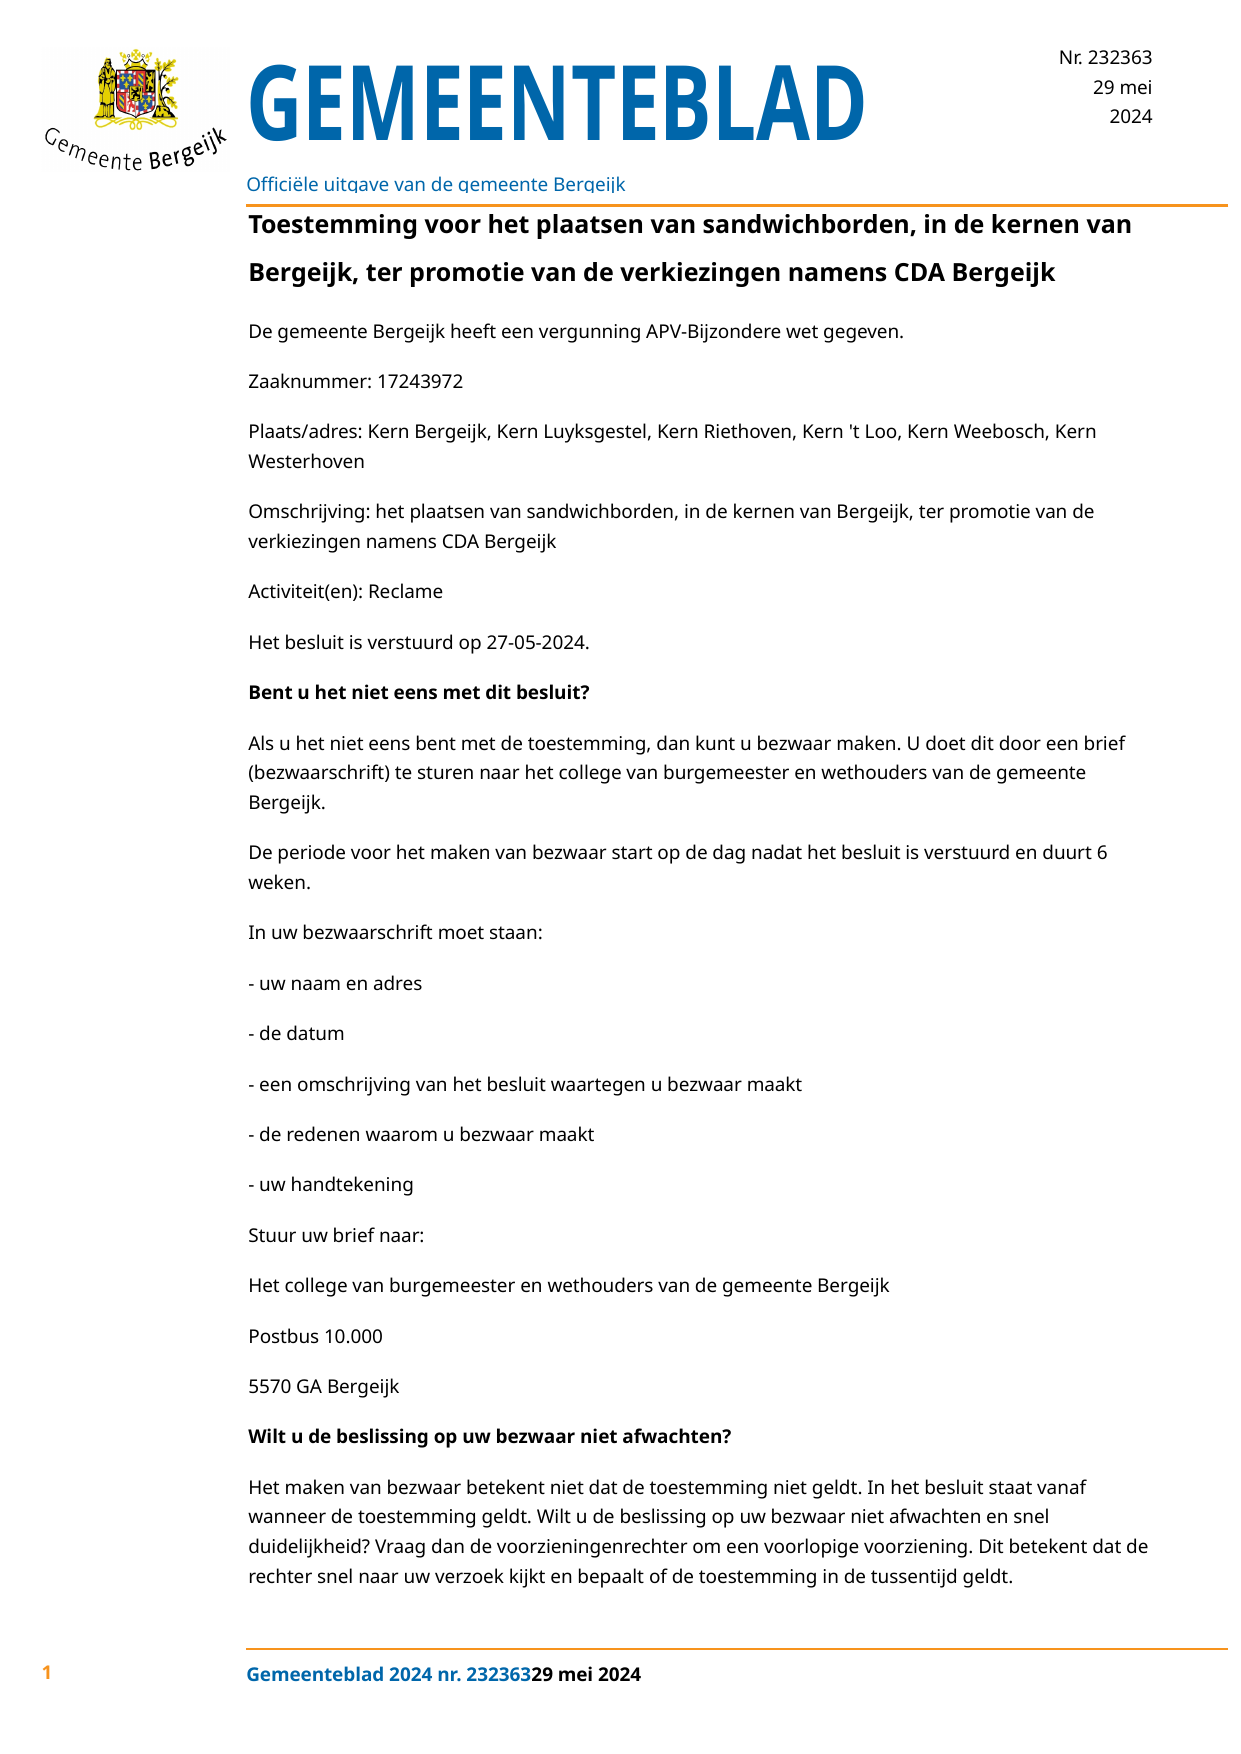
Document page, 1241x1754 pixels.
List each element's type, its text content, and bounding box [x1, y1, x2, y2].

text Zaaknummer: 17243972 [248, 368, 1152, 394]
text De gemeente Bergeijk heeft een vergunning APV-Bijzondere wet gegeven. [248, 318, 1152, 344]
text 5570 GA Bergeijk [248, 1373, 1152, 1399]
text De periode voor het maken van bezwaar start op de dag nadat het besluit is verstuurd en duurt 6 weken. [248, 839, 1152, 895]
text Omschrijving: het plaatsen van sandwichborden, in de kernen van Bergeijk, ter promotie van de verkiezingen namens CDA Bergeijk [248, 499, 1152, 554]
picture [41, 47, 231, 172]
text Het besluit is verstuurd op 27-05-2024. [248, 629, 1152, 655]
text Het maken van bezwaar betekent niet dat de toestemming niet geldt. In het besluit staat vanaf wanneer de toestemming geldt. Wilt u de beslissing op uw bezwaar niet afwachten en snel duidelijkheid? Vraag dan de voorzieningenrechter om een voorlopige voorziening. Dit betekent dat de rechter snel naar uw verzoek kijkt en bepaalt of de toestemming in de tussentijd geldt. [248, 1474, 1152, 1589]
text Stuur uw brief naar: [248, 1222, 1152, 1248]
text - uw handtekening [248, 1172, 1152, 1197]
text Bent u het niet eens met dit besluit? [248, 679, 1152, 705]
text Plaats/adres: Kern Bergeijk, Kern Luyksgestel, Kern Riethoven, Kern 't Loo, Kern Weebosch, Kern Westerhoven [248, 419, 1152, 474]
text - een omschrijving van het besluit waartegen u bezwaar maakt [248, 1071, 1152, 1097]
text In uw bezwaarschrift moet staan: [248, 919, 1152, 945]
text - de datum [248, 1020, 1152, 1046]
text Toestemming voor het plaatsen van sandwichborden, in de kernen van Bergeijk, ter promotie van de verkiezingen namens CDA Bergeijk [248, 207, 1152, 288]
text Als u het niet eens bent met de toestemming, dan kunt u bezwaar maken. U doet dit door een brief (bezwaarschrift) te sturen naar het college van burgemeester en wethouders van de gemeente Bergeijk. [248, 730, 1152, 815]
text Het college van burgemeester en wethouders van de gemeente Bergeijk [248, 1272, 1152, 1298]
text - de redenen waarom u bezwaar maakt [248, 1121, 1152, 1147]
text Wilt u de beslissing op uw bezwaar niet afwachten? [248, 1424, 1152, 1449]
text Postbus 10.000 [248, 1323, 1152, 1349]
text - uw naam en adres [248, 970, 1152, 996]
text Activiteit(en): Reclame [248, 579, 1152, 604]
